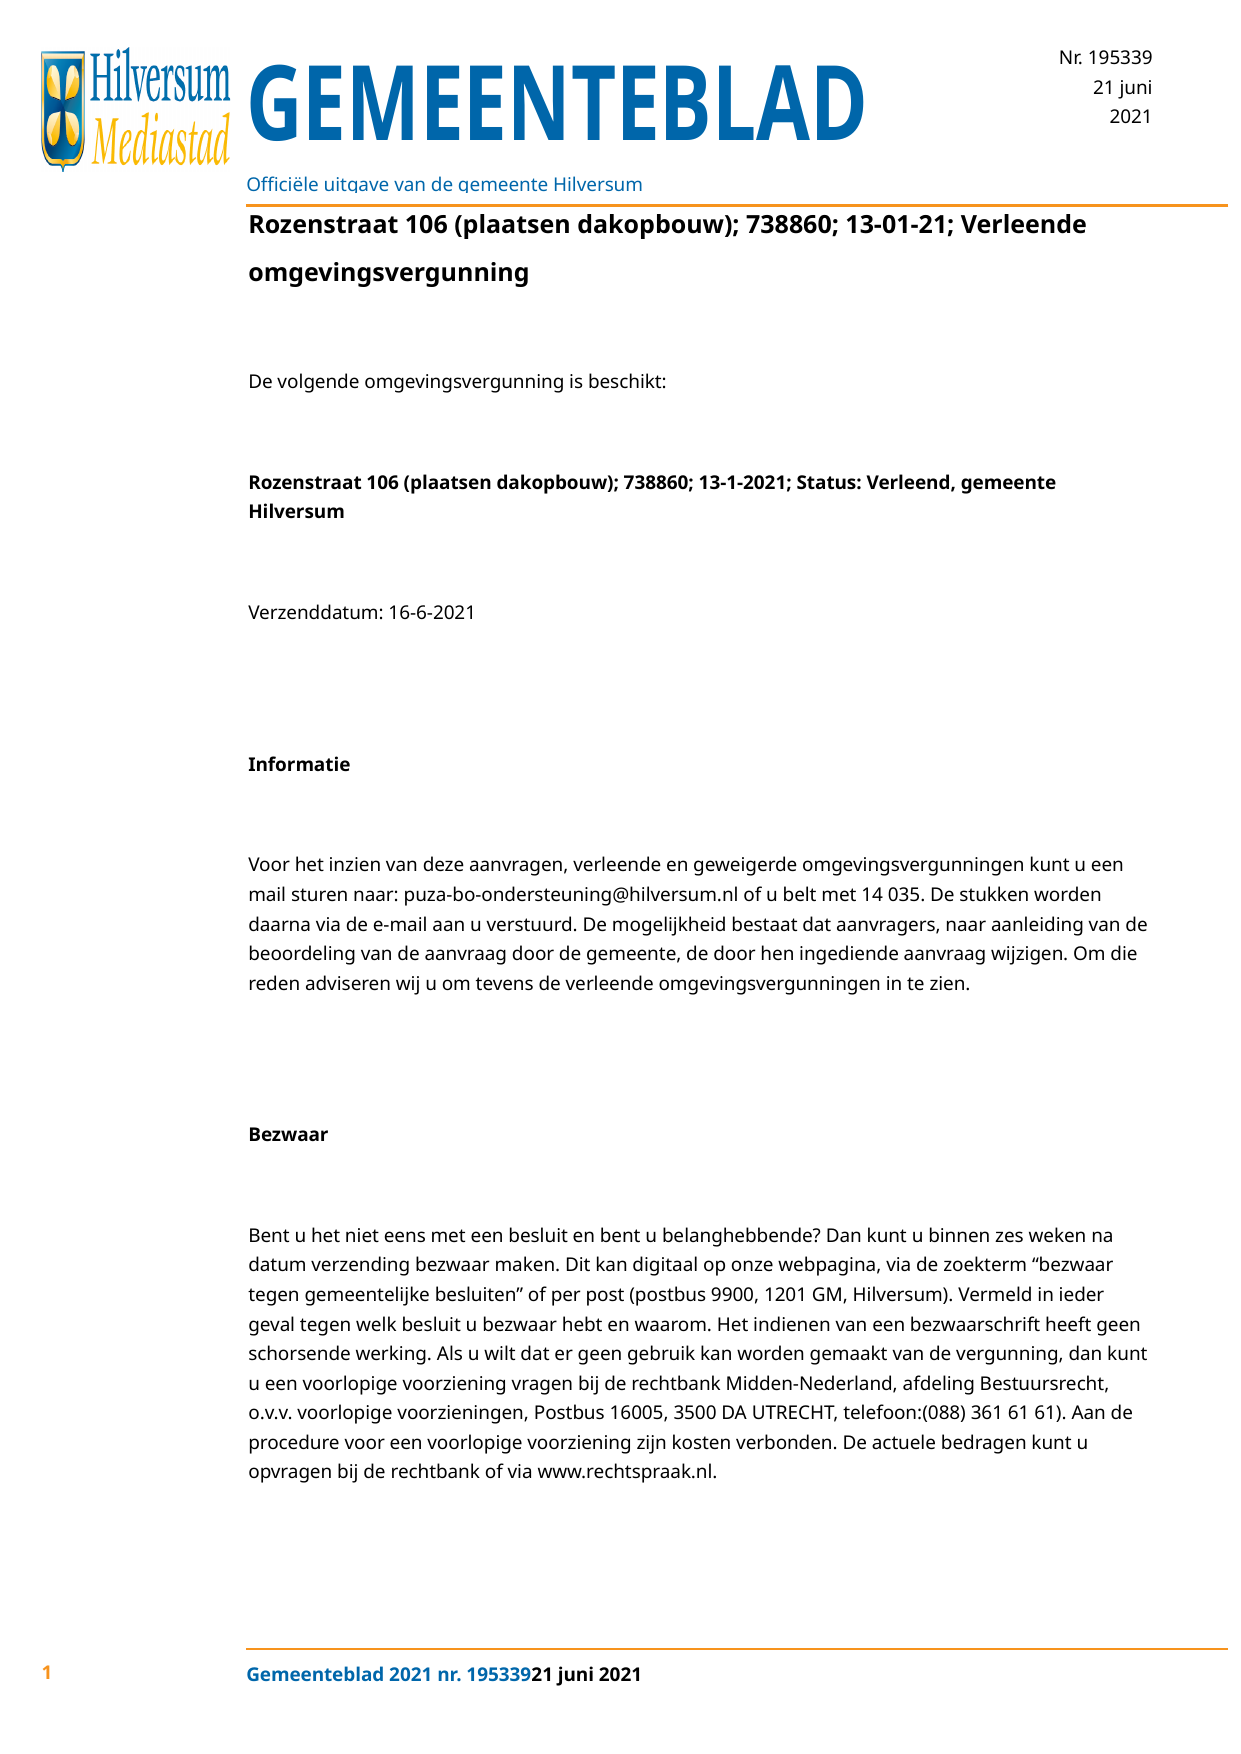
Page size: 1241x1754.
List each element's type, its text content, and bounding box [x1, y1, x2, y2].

text Informatie [248, 751, 1152, 777]
text Verzenddatum: 16-6-2021 [248, 599, 1152, 625]
text Rozenstraat 106 (plaatsen dakopbouw); 738860; 13-01-21; Verleende omgevingsvergunning [248, 207, 1152, 288]
text Voor het inzien van deze aanvragen, verleende en geweigerde omgevingsvergunningen kunt u een mail sturen naar: puza-bo-ondersteuning@hilversum.nl of u belt met 14 035. De stukken worden daarna via de e-mail aan u verstuurd. De mogelijkheid bestaat dat aanvragers, naar aanleiding van de beoordeling van de aanvraag door de gemeente, de door hen ingediende aanvraag wijzigen. Om die reden adviseren wij u om tevens de verleende omgevingsvergunningen in te zien. [248, 852, 1152, 996]
picture [41, 47, 231, 172]
text Bezwaar [248, 1121, 1152, 1147]
text Rozenstraat 106 (plaatsen dakopbouw); 738860; 13-1-2021; Status: Verleend, gemeente Hilversum [248, 469, 1152, 524]
text Bent u het niet eens met een besluit en bent u belanghebbende? Dan kunt u binnen zes weken na datum verzending bezwaar maken. Dit kan digitaal op onze webpagina, via de zoekterm “bezwaar tegen gemeentelijke besluiten” of per post (postbus 9900, 1201 GM, Hilversum). Vermeld in ieder geval tegen welk besluit u bezwaar hebt en waarom. Het indienen van een bezwaarschrift heeft geen schorsende werking. Als u wilt dat er geen gebruik kan worden gemaakt van de vergunning, dan kunt u een voorlopige voorziening vragen bij de rechtbank Midden-Nederland, afdeling Bestuursrecht, o.v.v. voorlopige voorzieningen, Postbus 16005, 3500 DA UTRECHT, telefoon:(088) 361 61 61). Aan de procedure voor een voorlopige voorziening zijn kosten verbonden. De actuele bedragen kunt u opvragen bij de rechtbank of via www.rechtspraak.nl. [248, 1222, 1152, 1484]
text De volgende omgevingsvergunning is beschikt: [248, 368, 1152, 394]
